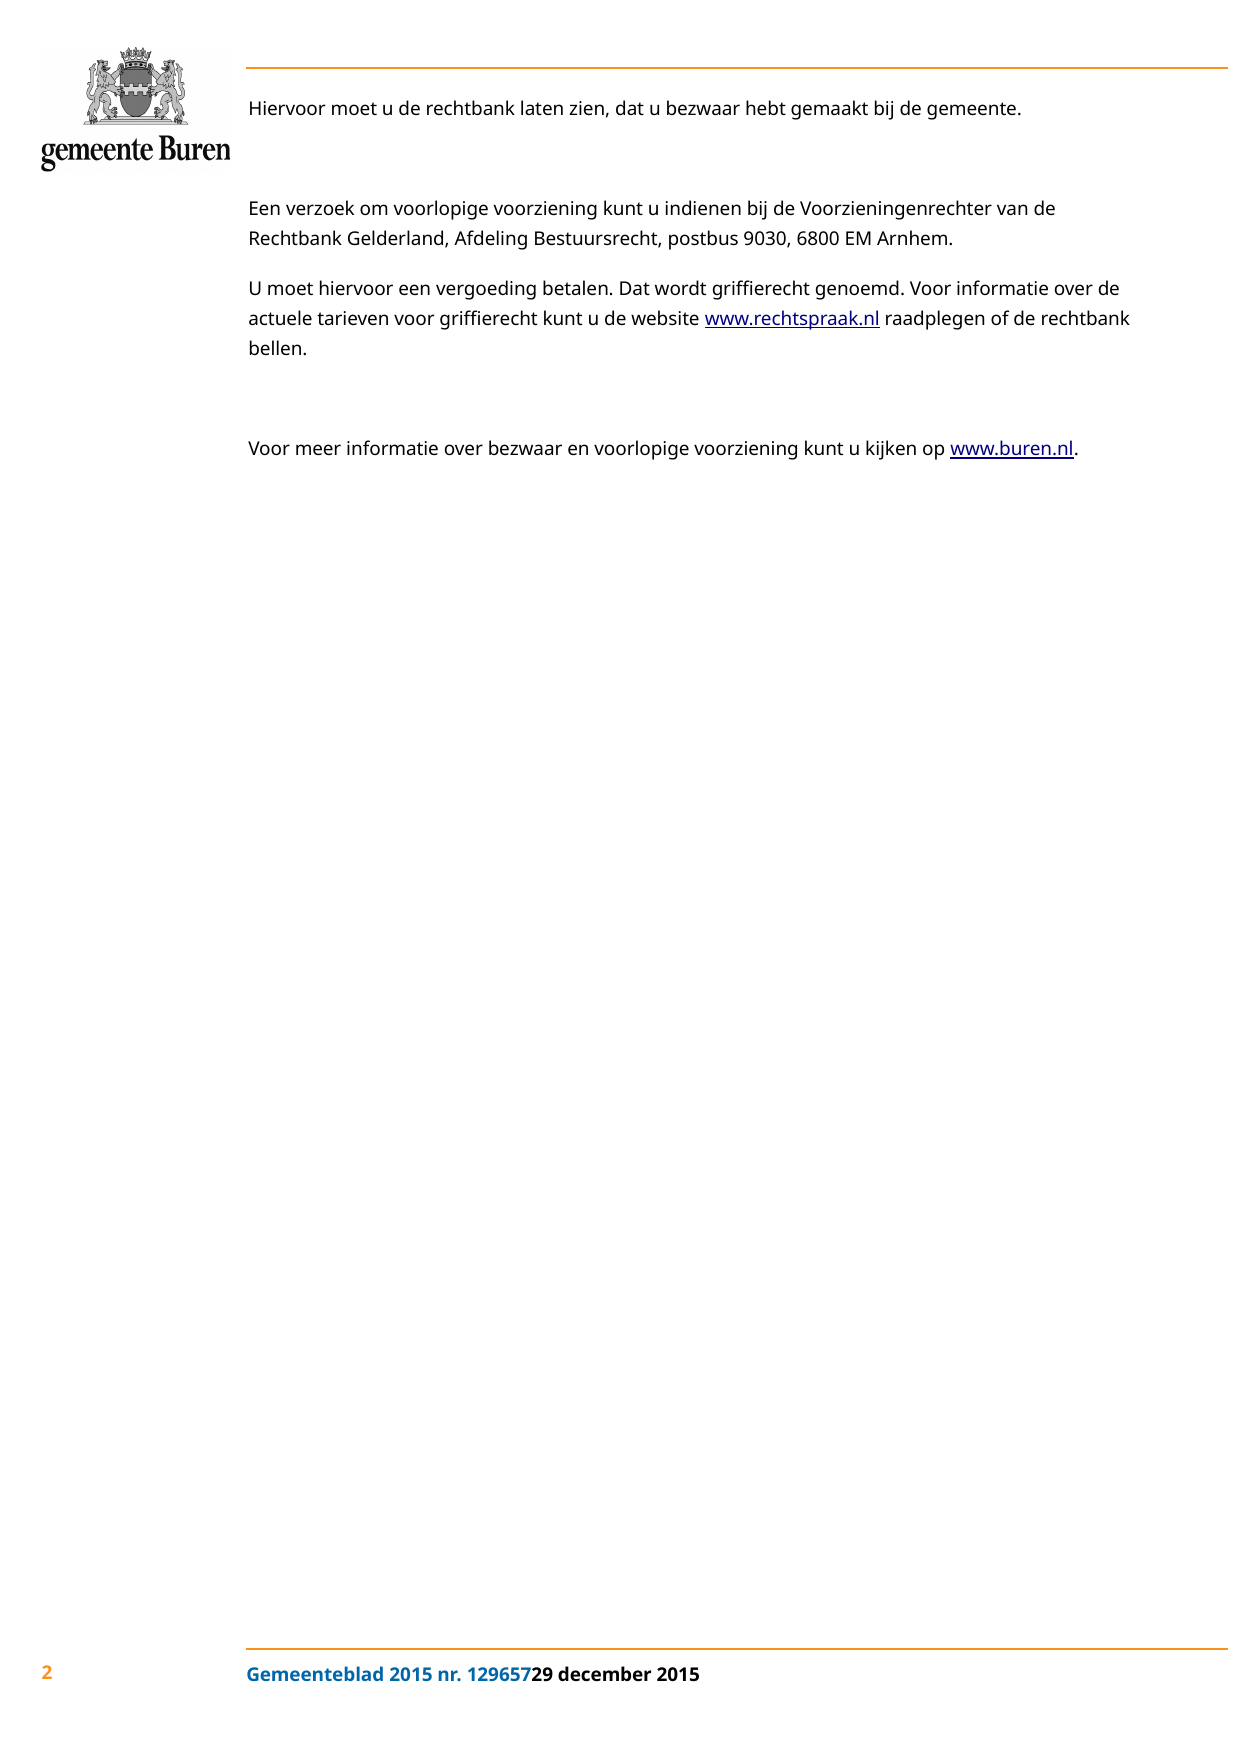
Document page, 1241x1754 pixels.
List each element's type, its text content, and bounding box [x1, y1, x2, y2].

text Een verzoek om voorlopige voorziening kunt u indienen bij de Voorzieningenrechter van de Rechtbank Gelderland, Afdeling Bestuursrecht, postbus 9030, 6800 EM Arnhem. [248, 196, 1152, 251]
text U moet hiervoor een vergoeding betalen. Dat wordt griffierecht genoemd. Voor informatie over de actuele tarieven voor griffierecht kunt u de website www.rechtspraak.nl raadplegen of de rechtbank bellen. [248, 276, 1152, 361]
picture [41, 47, 231, 172]
text Voor meer informatie over bezwaar en voorlopige voorziening kunt u kijken op www.buren.nl. [248, 436, 1152, 461]
text Hiervoor moet u de rechtbank laten zien, dat u bezwaar hebt gemaakt bij de gemeente. [248, 95, 1152, 121]
